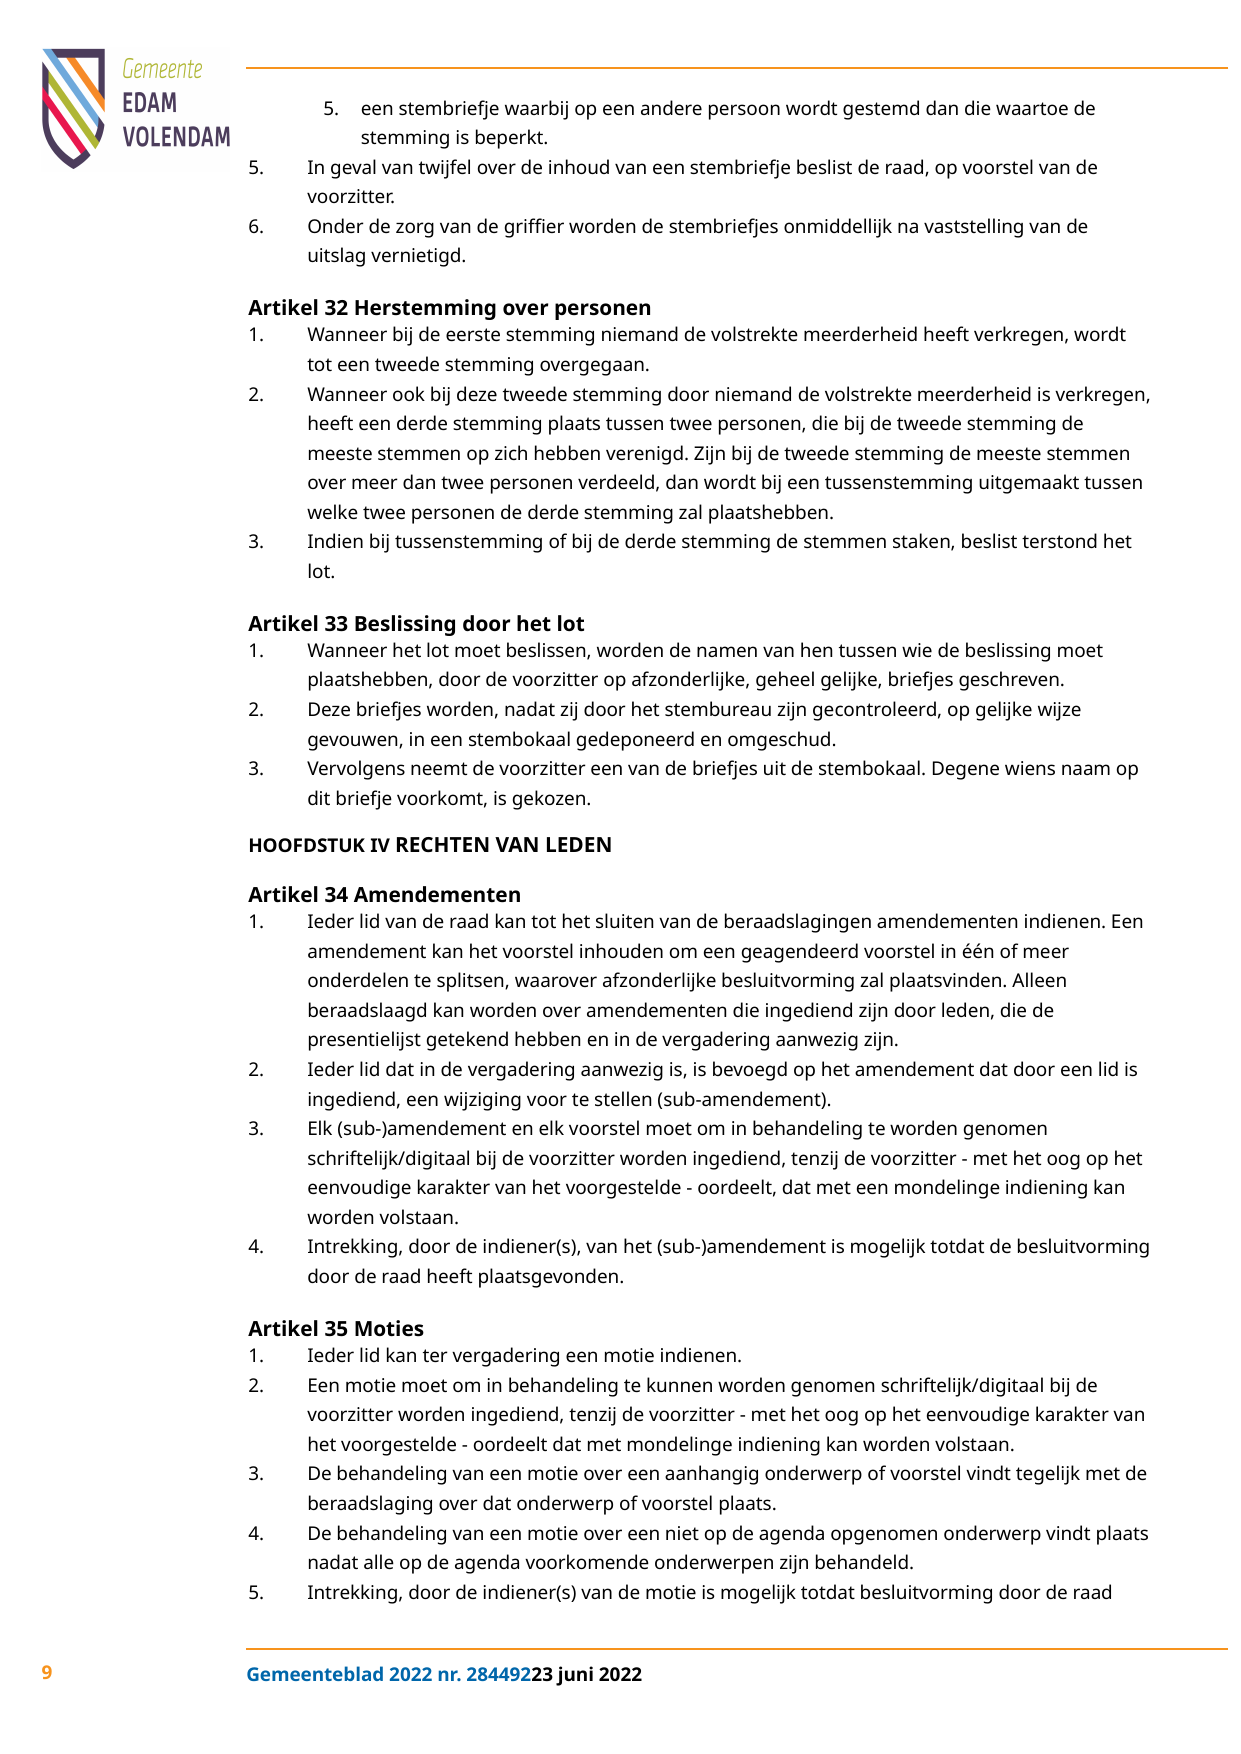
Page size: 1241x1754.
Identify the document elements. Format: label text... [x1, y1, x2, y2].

text Artikel 33 Beslissing door het lot [248, 609, 1152, 637]
list In geval van twijfel over de inhoud van een stembriefje beslist de raad, op voorstel van de voorzitter. [248, 154, 1152, 209]
list Wanneer het lot moet beslissen, worden de namen van hen tussen wie de beslissing moet plaatshebben, door de voorzitter op afzonderlijke, geheel gelijke, briefjes geschreven. [248, 637, 1152, 692]
text Artikel 34 Amendementen [248, 880, 1152, 908]
list Intrekking, door de indiener(s) van de motie is mogelijk totdat besluitvorming door de raad [248, 1579, 1152, 1604]
list Elk (sub-)amendement en elk voorstel moet om in behandeling te worden genomen schriftelijk/digitaal bij de voorzitter worden ingediend, tenzij de voorzitter - met het oog op het eenvoudige karakter van het voorgestelde - oordeelt, dat met een mondelinge indiening kan worden volstaan. [248, 1115, 1152, 1230]
list Indien bij tussenstemming of bij de derde stemming de stemmen staken, beslist terstond het lot. [248, 529, 1152, 584]
list Een motie moet om in behandeling te kunnen worden genomen schriftelijk/digitaal bij de voorzitter worden ingediend, tenzij de voorzitter - met het oog op het eenvoudige karakter van het voorgestelde - oordeelt dat met mondelinge indiening kan worden volstaan. [248, 1372, 1152, 1457]
text Artikel 35 Moties [248, 1314, 1152, 1342]
list Ieder lid kan ter vergadering een motie indienen. [248, 1342, 1152, 1368]
list Vervolgens neemt de voorzitter een van de briefjes uit de stembokaal. Degene wiens naam op dit briefje voorkomt, is gekozen. [248, 755, 1152, 811]
list Ieder lid van de raad kan tot het sluiten van de beraadslagingen amendementen indienen. Een amendement kan het voorstel inhouden om een geagendeerd voorstel in één of meer onderdelen te splitsen, waarover afzonderlijke besluitvorming zal plaatsvinden. Alleen beraadslaagd kan worden over amendementen die ingediend zijn door leden, die de presentielijst getekend hebben en in de vergadering aanwezig zijn. [248, 908, 1152, 1052]
list Wanneer bij de eerste stemming niemand de volstrekte meerderheid heeft verkregen, wordt tot een tweede stemming overgegaan. [248, 322, 1152, 377]
list Deze briefjes worden, nadat zij door het stembureau zijn gecontroleerd, op gelijke wijze gevouwen, in een stembokaal gedeponeerd en omgeschud. [248, 696, 1152, 752]
text HOOFDSTUK IV RECHTEN VAN LEDEN [248, 831, 1152, 859]
list Onder de zorg van de griffier worden de stembriefjes onmiddellijk na vaststelling van de uitslag vernietigd. [248, 213, 1152, 268]
list Ieder lid dat in de vergadering aanwezig is, is bevoegd op het amendement dat door een lid is ingediend, een wijziging voor te stellen (sub-amendement). [248, 1056, 1152, 1112]
list Intrekking, door de indiener(s), van het (sub-)amendement is mogelijk totdat de besluitvorming door de raad heeft plaatsgevonden. [248, 1234, 1152, 1289]
list een stembriefje waarbij op een andere persoon wordt gestemd dan die waartoe de stemming is beperkt. [323, 95, 1152, 150]
list Wanneer ook bij deze tweede stemming door niemand de volstrekte meerderheid is verkregen, heeft een derde stemming plaats tussen twee personen, die bij de tweede stemming de meeste stemmen op zich hebben verenigd. Zijn bij de tweede stemming de meeste stemmen over meer dan twee personen verdeeld, dan wordt bij een tussenstemming uitgemaakt tussen welke twee personen de derde stemming zal plaatshebben. [248, 381, 1152, 525]
list De behandeling van een motie over een niet op de agenda opgenomen onderwerp vindt plaats nadat alle op de agenda voorkomende onderwerpen zijn behandeld. [248, 1520, 1152, 1575]
text Artikel 32 Herstemming over personen [248, 293, 1152, 322]
list De behandeling van een motie over een aanhangig onderwerp of voorstel vindt tegelijk met de beraadslaging over dat onderwerp of voorstel plaats. [248, 1461, 1152, 1516]
picture [41, 47, 231, 172]
